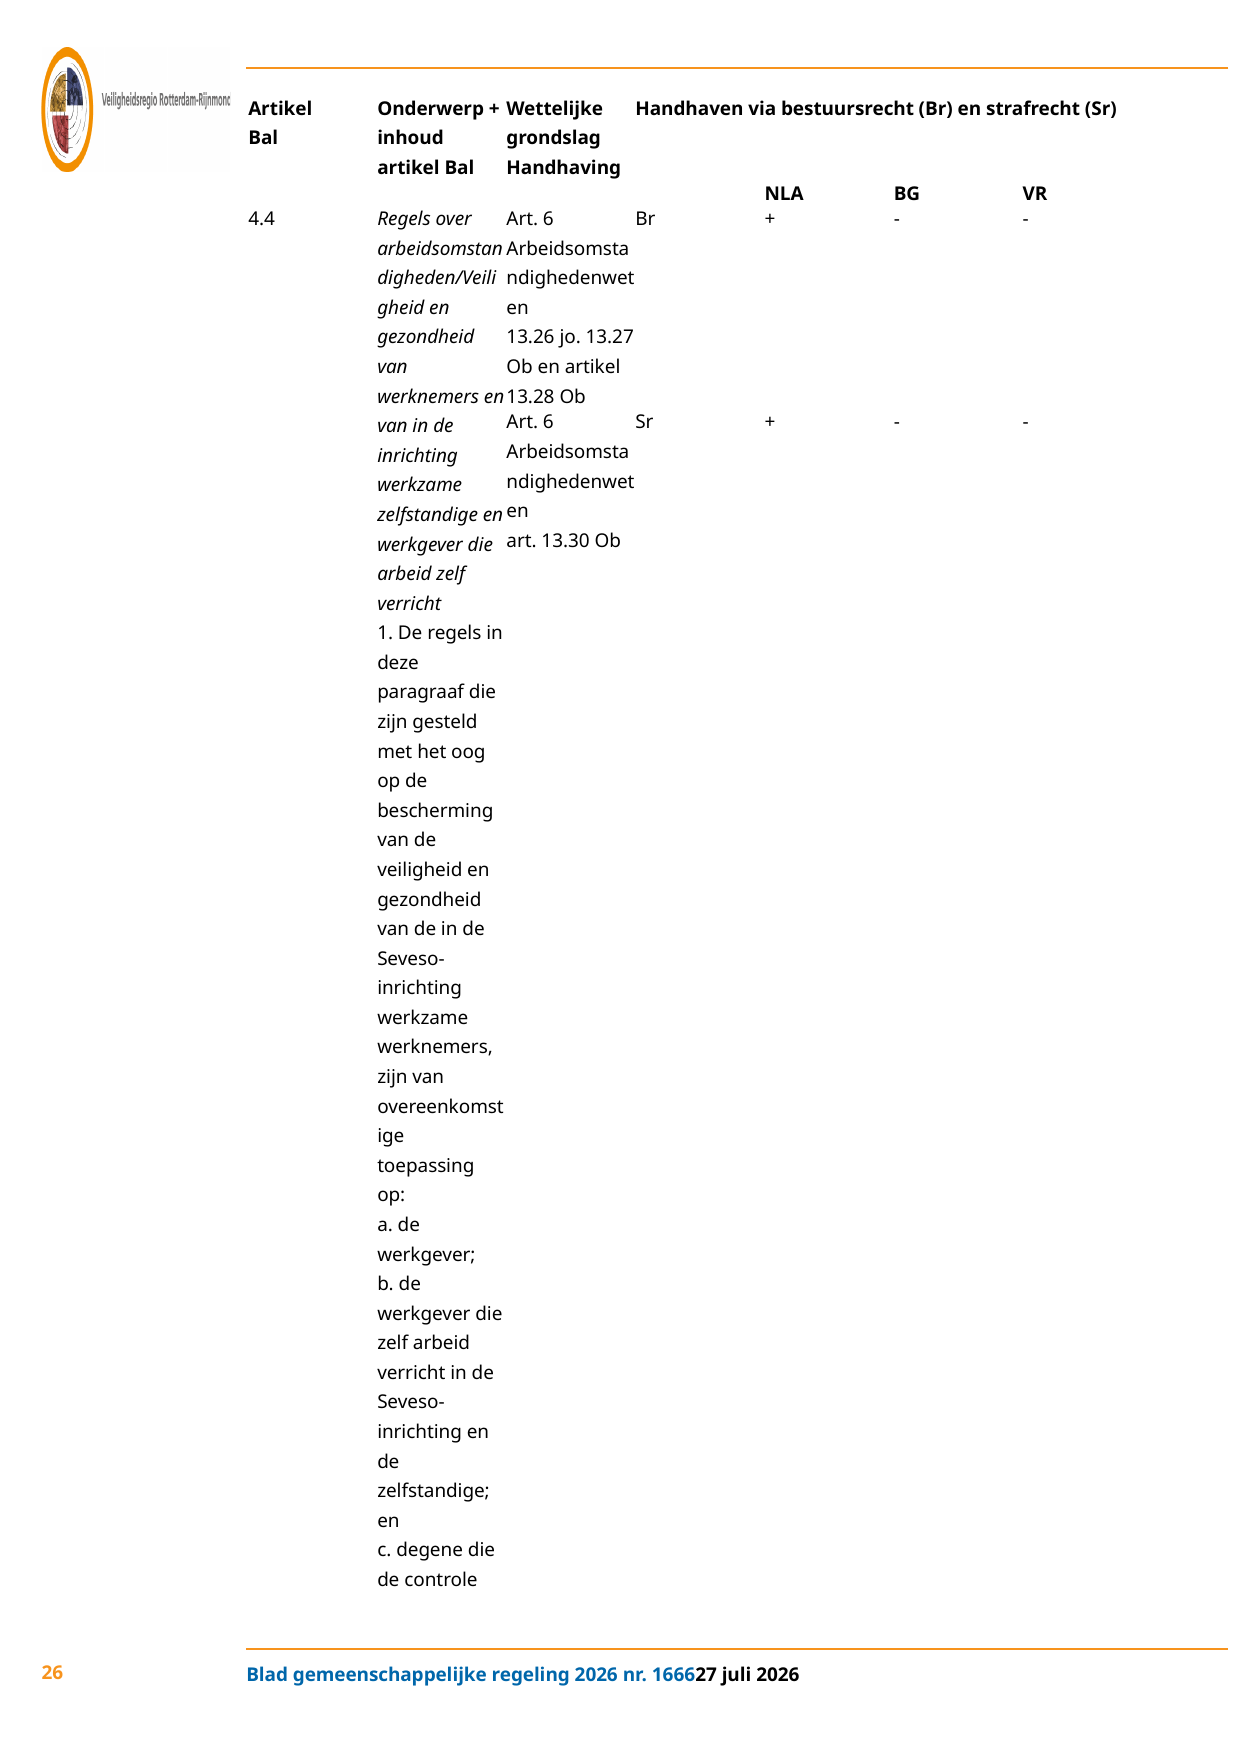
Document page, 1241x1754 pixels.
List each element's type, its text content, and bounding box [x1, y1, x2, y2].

table_cell [506, 180, 635, 205]
table_cell - [894, 409, 1022, 1592]
table_cell 4.4 [248, 205, 377, 1592]
table_cell - [894, 205, 1022, 409]
table_cell Sr [635, 409, 764, 1592]
table_cell BG [894, 180, 1022, 205]
table_cell - [1023, 205, 1152, 409]
table_cell + [764, 409, 893, 1592]
table_cell Regels over arbeidsomstandigheden/Veiligheid en gezondheid van werknemers en van in de inrichting werkzame zelfstandige en werkgever die arbeid zelf verricht 1. De regels in deze paragraaf die zijn gesteld met het oog op de bescherming van de veiligheid en gezondheid van de in de Seveso-inrichting werkzame werknemers, zijn van overeenkomstige toepassing op: a. de werkgever; b. de werkgever die zelf arbeid verricht in de Seveso-inrichting en de zelfstandige; en c. degene die de controle [377, 205, 506, 1592]
table_cell - [1023, 409, 1152, 1592]
table_cell [377, 180, 506, 205]
table_header Artikel Bal [248, 95, 377, 180]
picture [41, 47, 231, 172]
table_cell [635, 180, 764, 205]
table_cell [248, 180, 377, 205]
table_header Handhaven via bestuursrecht (Br) en strafrecht (Sr) [635, 95, 1152, 180]
table_cell VR [1023, 180, 1152, 205]
table_cell Br [635, 205, 764, 409]
table_cell Art. 6 Arbeidsomstandighedenwet en 13.26 jo. 13.27 Ob en artikel 13.28 Ob [506, 205, 635, 409]
table_cell + [764, 205, 893, 409]
table_cell NLA [764, 180, 893, 205]
table_cell Art. 6 Arbeidsomstandighedenwet en art. 13.30 Ob [506, 409, 635, 1592]
table_header Wettelijke grondslag Handhaving [506, 95, 635, 180]
table_header Onderwerp + inhoud artikel Bal [377, 95, 506, 180]
